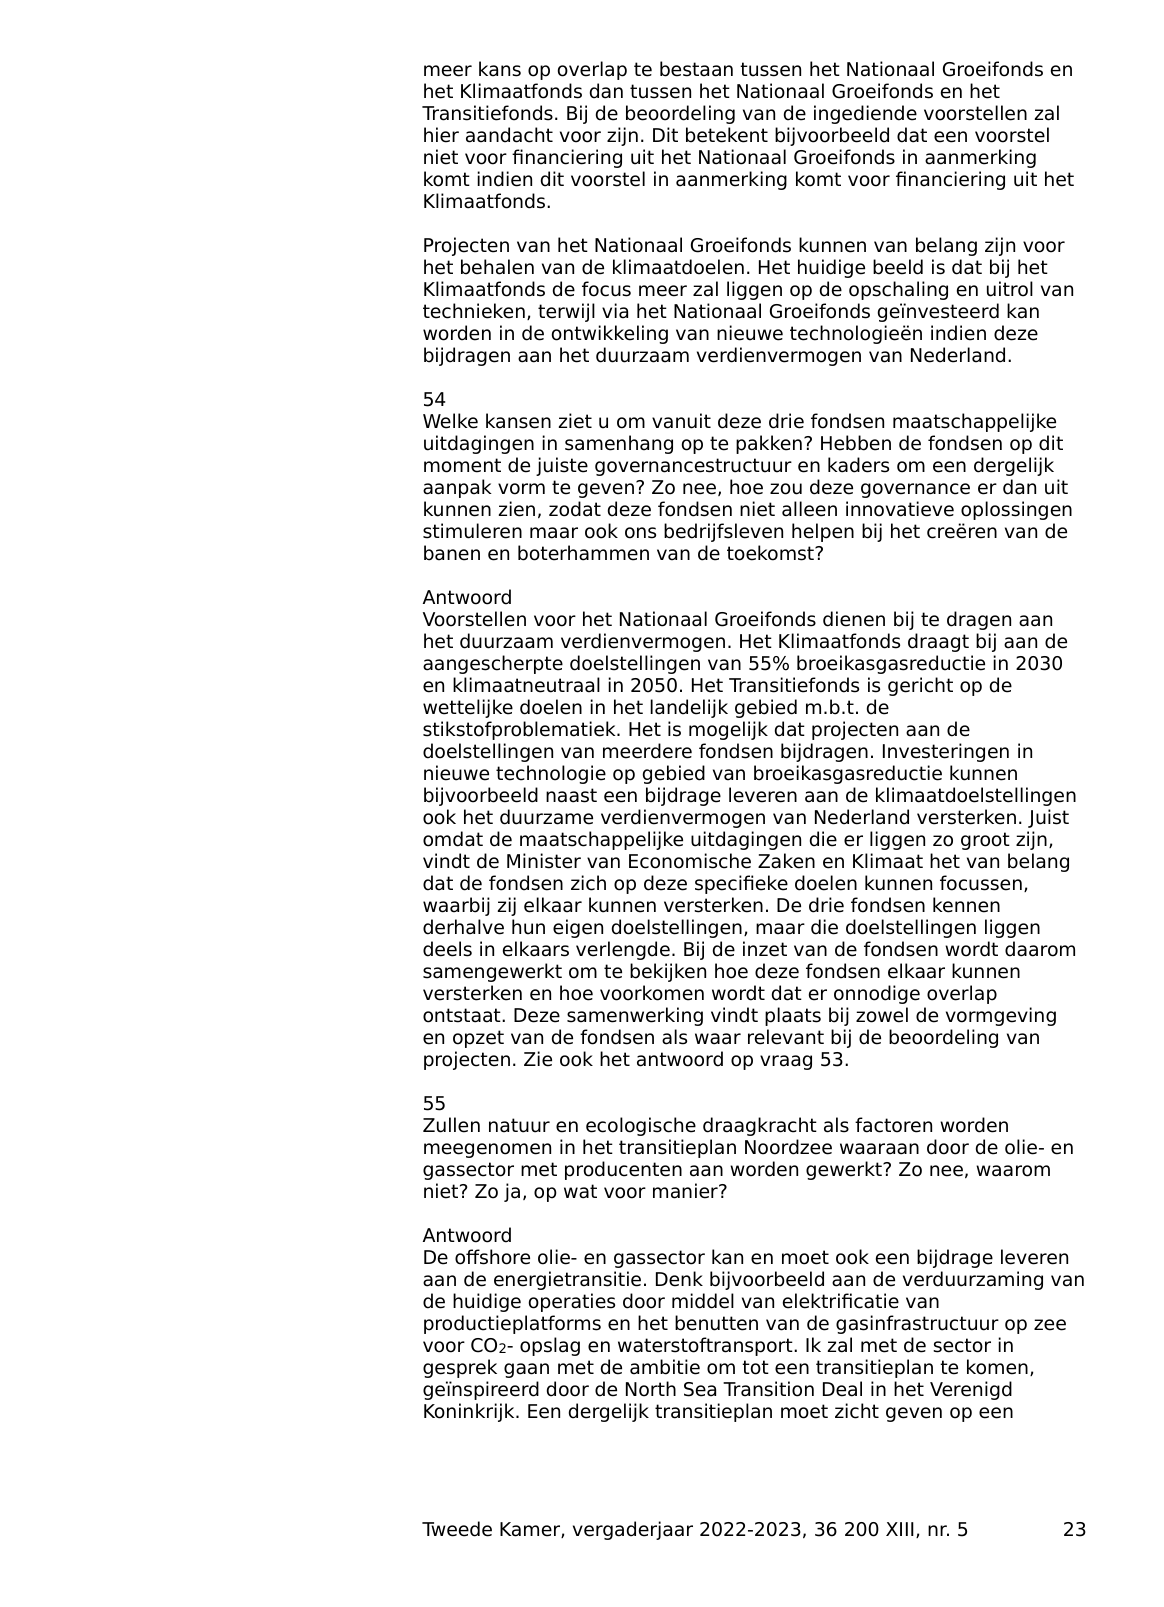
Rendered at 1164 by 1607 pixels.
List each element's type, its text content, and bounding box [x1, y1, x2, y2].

text Zullen natuur en ecologische draagkracht als factoren worden meegenomen in het transitieplan Noordzee waaraan door de olie- en gassector met producenten aan worden gewerkt? Zo nee, waarom niet? Zo ja, op wat voor manier? [422, 1115, 1087, 1203]
text Antwoord [422, 1225, 1087, 1247]
text Projecten van het Nationaal Groeifonds kunnen van belang zijn voor het behalen van de klimaatdoelen. Het huidige beeld is dat bij het Klimaatfonds de focus meer zal liggen op de opschaling en uitrol van technieken, terwijl via het Nationaal Groeifonds geïnvesteerd kan worden in de ontwikkeling van nieuwe technologieën indien deze bijdragen aan het duurzaam verdienvermogen van Nederland. [422, 235, 1087, 367]
text De offshore olie- en gassector kan en moet ook een bijdrage leveren aan de energietransitie. Denk bijvoorbeeld aan de verduurzaming van de huidige operaties door middel van elektrificatie van productieplatforms en het benutten van de gasinfrastructuur op zee voor CO2- opslag en waterstoftransport. Ik zal met de sector in gesprek gaan met de ambitie om tot een transitieplan te komen, geïnspireerd door de North Sea Transition Deal in het Verenigd Koninkrijk. Een dergelijk transitieplan moet zicht geven op een [422, 1247, 1087, 1423]
text 55 [422, 1093, 1087, 1115]
text meer kans op overlap te bestaan tussen het Nationaal Groeifonds en het Klimaatfonds dan tussen het Nationaal Groeifonds en het Transitiefonds. Bij de beoordeling van de ingediende voorstellen zal hier aandacht voor zijn. Dit betekent bijvoorbeeld dat een voorstel niet voor financiering uit het Nationaal Groeifonds in aanmerking komt indien dit voorstel in aanmerking komt voor financiering uit het Klimaatfonds. [422, 59, 1087, 213]
text Voorstellen voor het Nationaal Groeifonds dienen bij te dragen aan het duurzaam verdienvermogen. Het Klimaatfonds draagt bij aan de aangescherpte doelstellingen van 55% broeikasgasreductie in 2030 en klimaatneutraal in 2050. Het Transitiefonds is gericht op de wettelijke doelen in het landelijk gebied m.b.t. de stikstofproblematiek. Het is mogelijk dat projecten aan de doelstellingen van meerdere fondsen bijdragen. Investeringen in nieuwe technologie op gebied van broeikasgasreductie kunnen bijvoorbeeld naast een bijdrage leveren aan de klimaatdoelstellingen ook het duurzame verdienvermogen van Nederland versterken. Juist omdat de maatschappelijke uitdagingen die er liggen zo groot zijn, vindt de Minister van Economische Zaken en Klimaat het van belang dat de fondsen zich op deze specifieke doelen kunnen focussen, waarbij zij elkaar kunnen versterken. De drie fondsen kennen derhalve hun eigen doelstellingen, maar die doelstellingen liggen deels in elkaars verlengde. Bij de inzet van de fondsen wordt daarom samengewerkt om te bekijken hoe deze fondsen elkaar kunnen versterken en hoe voorkomen wordt dat er onnodige overlap ontstaat. Deze samenwerking vindt plaats bij zowel de vormgeving en opzet van de fondsen als waar relevant bij de beoordeling van projecten. Zie ook het antwoord op vraag 53. [422, 609, 1087, 1071]
text Antwoord [422, 587, 1087, 609]
text 54 [422, 389, 1087, 411]
text Welke kansen ziet u om vanuit deze drie fondsen maatschappelijke uitdagingen in samenhang op te pakken? Hebben de fondsen op dit moment de juiste governancestructuur en kaders om een dergelijk aanpak vorm te geven? Zo nee, hoe zou deze governance er dan uit kunnen zien, zodat deze fondsen niet alleen innovatieve oplossingen stimuleren maar ook ons bedrijfsleven helpen bij het creëren van de banen en boterhammen van de toekomst? [422, 411, 1087, 565]
